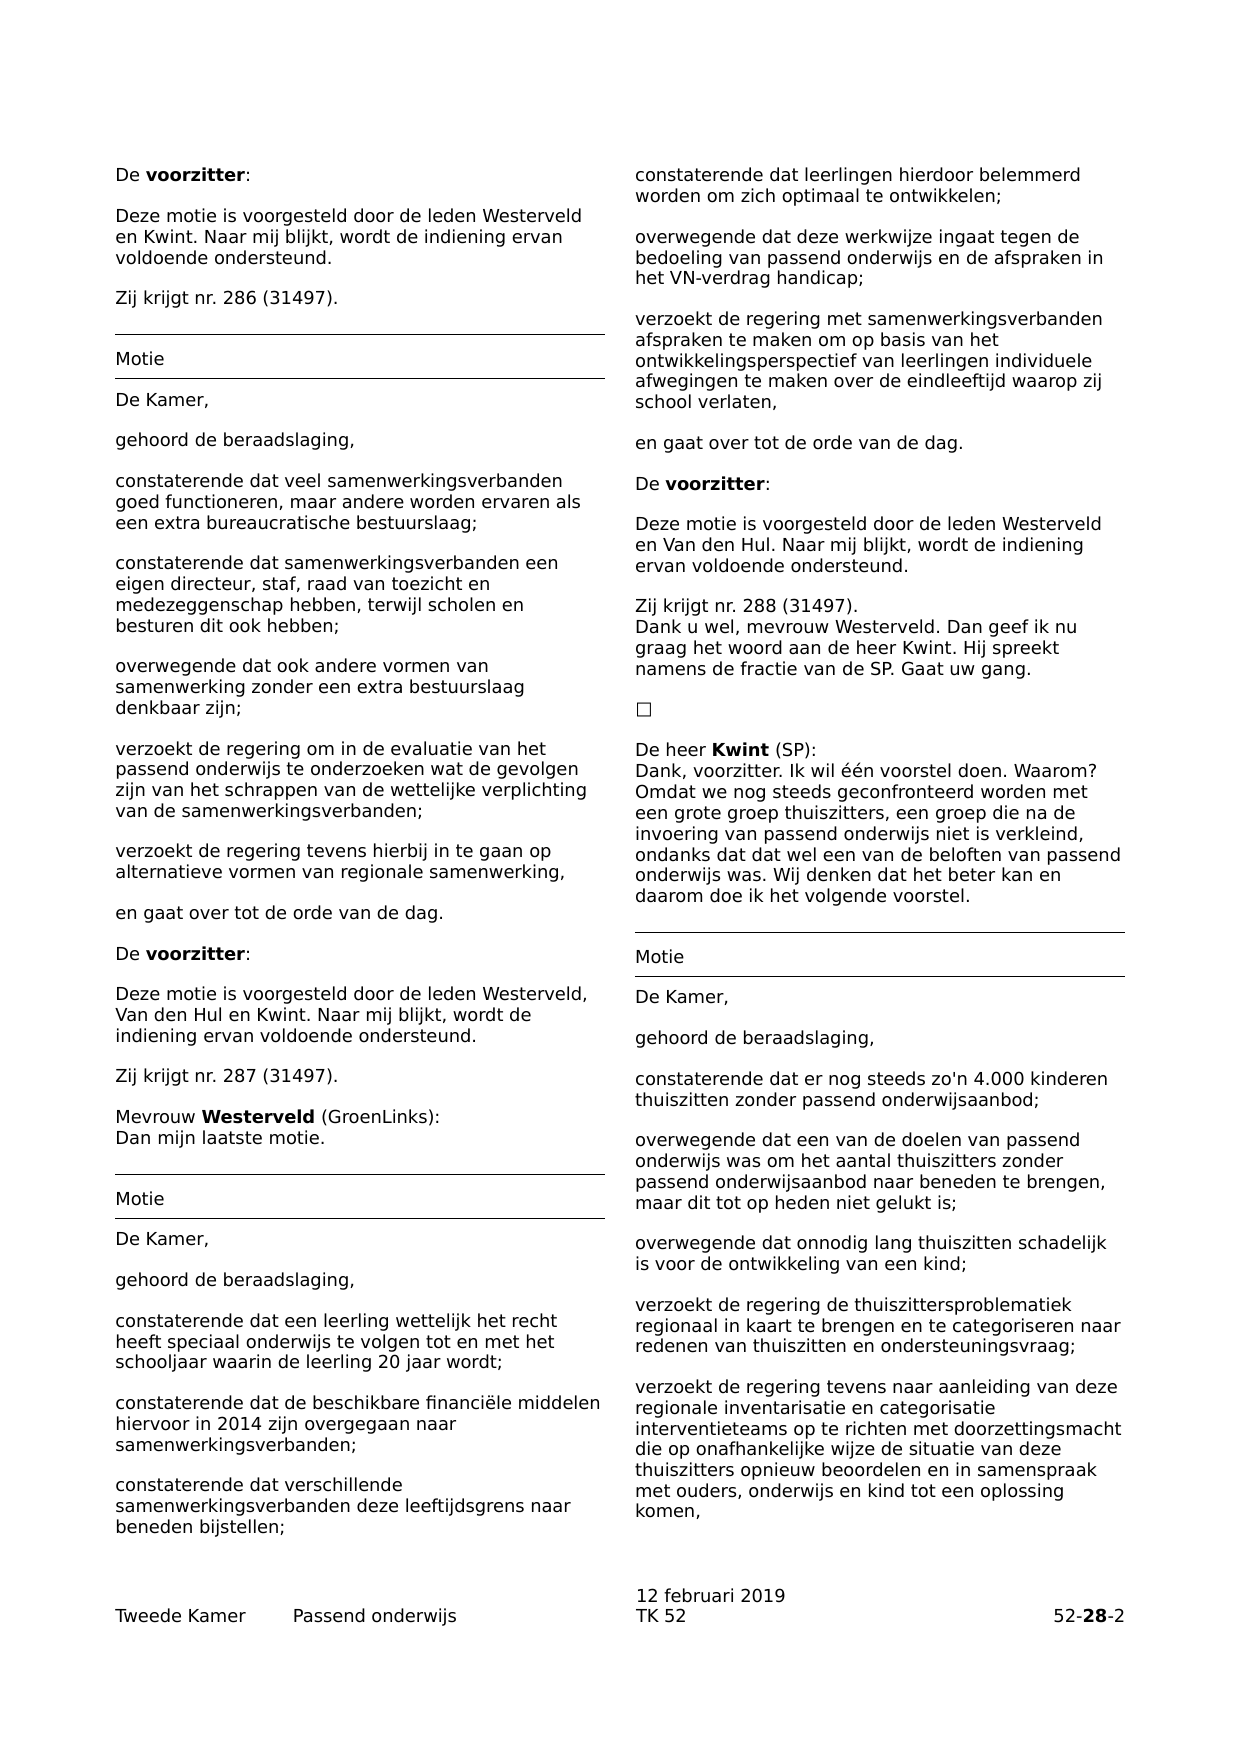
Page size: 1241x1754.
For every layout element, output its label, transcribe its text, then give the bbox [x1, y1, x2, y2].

text ⬜ [635, 699, 1125, 720]
text gehoord de beraadslaging, [635, 1028, 1125, 1049]
text Dank, voorzitter. Ik wil één voorstel doen. Waarom? Omdat we nog steeds geconfronteerd worden met een grote groep thuiszitters, een groep die na de invoering van passend onderwijs niet is verkleind, ondanks dat dat wel een van de beloften van passend onderwijs was. Wij denken dat het beter kan en daarom doe ik het volgende voorstel. [635, 761, 1125, 907]
text constaterende dat een leerling wettelijk het recht heeft speciaal onderwijs te volgen tot en met het schooljaar waarin de leerling 20 jaar wordt; [115, 1311, 605, 1373]
text Zij krijgt nr. 288 (31497). [635, 596, 1125, 617]
text verzoekt de regering tevens hierbij in te gaan op alternatieve vormen van regionale samenwerking, [115, 841, 605, 883]
text De voorzitter: [115, 943, 605, 964]
text constaterende dat veel samenwerkingsverbanden goed functioneren, maar andere worden ervaren als een extra bureaucratische bestuurslaag; [115, 471, 605, 533]
text constaterende dat er nog steeds zo'n 4.000 kinderen thuiszitten zonder passend onderwijsaanbod; [635, 1069, 1125, 1110]
text Dan mijn laatste motie. [115, 1128, 605, 1149]
text Motie [115, 349, 605, 369]
text overwegende dat ook andere vormen van samenwerking zonder een extra bestuurslaag denkbaar zijn; [115, 656, 605, 718]
text Deze motie is voorgesteld door de leden Westerveld, Van den Hul en Kwint. Naar mij blijkt, wordt de indiening ervan voldoende ondersteund. [115, 984, 605, 1046]
text constaterende dat de beschikbare financiële middelen hiervoor in 2014 zijn overgegaan naar samenwerkingsverbanden; [115, 1393, 605, 1455]
text overwegende dat onnodig lang thuiszitten schadelijk is voor de ontwikkeling van een kind; [635, 1233, 1125, 1275]
text De heer Kwint (SP): [635, 740, 1125, 761]
text gehoord de beraadslaging, [115, 430, 605, 451]
text Deze motie is voorgesteld door de leden Westerveld en Van den Hul. Naar mij blijkt, wordt de indiening ervan voldoende ondersteund. [635, 514, 1125, 576]
text De Kamer, [115, 389, 605, 410]
text De voorzitter: [115, 165, 605, 186]
text Zij krijgt nr. 287 (31497). [115, 1066, 605, 1087]
text en gaat over tot de orde van de dag. [635, 433, 1125, 453]
text constaterende dat samenwerkingsverbanden een eigen directeur, staf, raad van toezicht en medezeggenschap hebben, terwijl scholen en besturen dit ook hebben; [115, 553, 605, 636]
text verzoekt de regering tevens naar aanleiding van deze regionale inventarisatie en categorisatie interventieteams op te richten met doorzettingsmacht die op onafhankelijke wijze de situatie van deze thuiszitters opnieuw beoordelen en in samenspraak met ouders, onderwijs en kind tot een oplossing komen, [635, 1377, 1125, 1522]
text Dank u wel, mevrouw Westerveld. Dan geef ik nu graag het woord aan de heer Kwint. Hij spreekt namens de fractie van de SP. Gaat uw gang. [635, 617, 1125, 679]
text Motie [635, 947, 1125, 967]
text De Kamer, [635, 987, 1125, 1008]
text Deze motie is voorgesteld door de leden Westerveld en Kwint. Naar mij blijkt, wordt de indiening ervan voldoende ondersteund. [115, 206, 605, 268]
text verzoekt de regering de thuiszittersproblematiek regionaal in kaart te brengen en te categoriseren naar redenen van thuiszitten en ondersteuningsvraag; [635, 1295, 1125, 1357]
text constaterende dat verschillende samenwerkingsverbanden deze leeftijdsgrens naar beneden bijstellen; [115, 1475, 605, 1537]
text gehoord de beraadslaging, [115, 1270, 605, 1291]
text Zij krijgt nr. 286 (31497). [115, 288, 605, 309]
text constaterende dat leerlingen hierdoor belemmerd worden om zich optimaal te ontwikkelen; [635, 165, 1125, 207]
text Mevrouw Westerveld (GroenLinks): [115, 1107, 605, 1128]
text verzoekt de regering om in de evaluatie van het passend onderwijs te onderzoeken wat de gevolgen zijn van het schrappen van de wettelijke verplichting van de samenwerkingsverbanden; [115, 738, 605, 821]
text verzoekt de regering met samenwerkingsverbanden afspraken te maken om op basis van het ontwikkelingsperspectief van leerlingen individuele afwegingen te maken over de eindleeftijd waarop zij school verlaten, [635, 309, 1125, 413]
text overwegende dat een van de doelen van passend onderwijs was om het aantal thuiszitters zonder passend onderwijsaanbod naar beneden te brengen, maar dit tot op heden niet gelukt is; [635, 1130, 1125, 1213]
text De Kamer, [115, 1229, 605, 1250]
text Motie [115, 1188, 605, 1209]
text overwegende dat deze werkwijze ingaat tegen de bedoeling van passend onderwijs en de afspraken in het VN-verdrag handicap; [635, 227, 1125, 289]
text en gaat over tot de orde van de dag. [115, 903, 605, 923]
text De voorzitter: [635, 473, 1125, 494]
